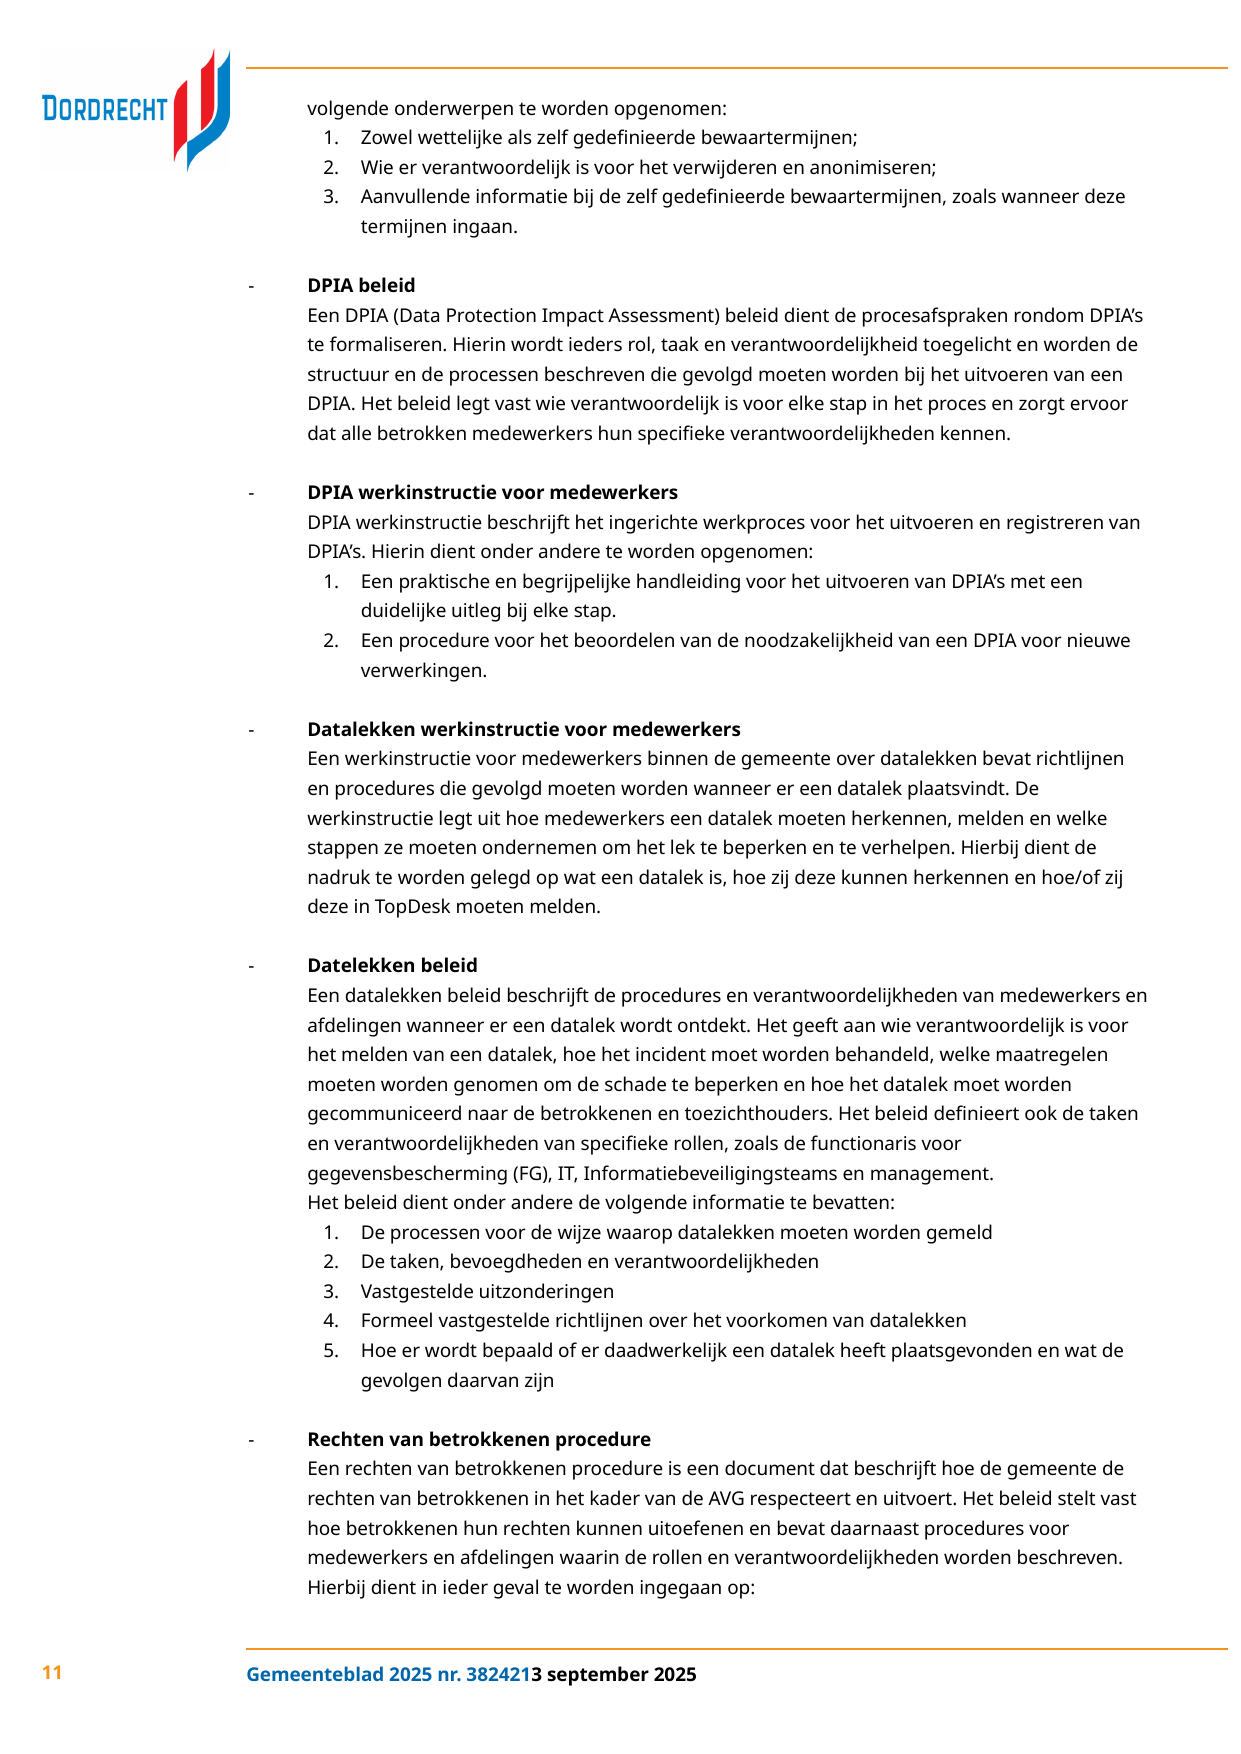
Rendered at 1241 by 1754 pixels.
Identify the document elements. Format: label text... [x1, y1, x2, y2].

list Rechten van betrokkenen procedure [248, 1426, 1152, 1452]
list volgende onderwerpen te worden opgenomen: [248, 95, 1152, 121]
list Aanvullende informatie bij de zelf gedefinieerde bewaartermijnen, zoals wanneer deze termijnen ingaan. [323, 183, 1152, 239]
list Een procedure voor het beoordelen van de noodzakelijkheid van een DPIA voor nieuwe verwerkingen. [323, 627, 1152, 683]
list Een werkinstructie voor medewerkers binnen de gemeente over datalekken bevat richtlijnen en procedures die gevolgd moeten worden wanneer er een datalek plaatsvindt. De werkinstructie legt uit hoe medewerkers een datalek moeten herkennen, melden en welke stappen ze moeten ondernemen om het lek te beperken en te verhelpen. Hierbij dient de nadruk te worden gelegd op wat een datalek is, hoe zij deze kunnen herkennen en hoe/of zij deze in TopDesk moeten melden. [248, 746, 1152, 919]
list Een rechten van betrokkenen procedure is een document dat beschrijft hoe de gemeente de rechten van betrokkenen in het kader van de AVG respecteert en uitvoert. Het beleid stelt vast hoe betrokkenen hun rechten kunnen uitoefenen en bevat daarnaast procedures voor medewerkers en afdelingen waarin de rollen en verantwoordelijkheden worden beschreven. Hierbij dient in ieder geval te worden ingegaan op: [248, 1456, 1152, 1600]
list De processen voor de wijze waarop datalekken moeten worden gemeld [323, 1219, 1152, 1245]
list Wie er verantwoordelijk is voor het verwijderen en anonimiseren; [323, 154, 1152, 180]
list DPIA werkinstructie voor medewerkers [248, 479, 1152, 505]
list DPIA werkinstructie beschrijft het ingerichte werkproces voor het uitvoeren en registreren van DPIA’s. Hierin dient onder andere te worden opgenomen: [248, 509, 1152, 564]
list Vastgestelde uitzonderingen [323, 1278, 1152, 1304]
list Datalekken werkinstructie voor medewerkers [248, 716, 1152, 742]
list DPIA beleid [248, 272, 1152, 298]
list Een praktische en begrijpelijke handleiding voor het uitvoeren van DPIA’s met een duidelijke uitleg bij elke stap. [323, 568, 1152, 623]
list De taken, bevoegdheden en verantwoordelijkheden [323, 1248, 1152, 1274]
list Een DPIA (Data Protection Impact Assessment) beleid dient de procesafspraken rondom DPIA’s te formaliseren. Hierin wordt ieders rol, taak en verantwoordelijkheid toegelicht en worden de structuur en de processen beschreven die gevolgd moeten worden bij het uitvoeren van een DPIA. Het beleid legt vast wie verantwoordelijk is voor elke stap in het proces en zorgt ervoor dat alle betrokken medewerkers hun specifieke verantwoordelijkheden kennen. [248, 302, 1152, 446]
list Het beleid dient onder andere de volgende informatie te bevatten: [248, 1189, 1152, 1215]
list Formeel vastgestelde richtlijnen over het voorkomen van datalekken [323, 1308, 1152, 1333]
list Hoe er wordt bepaald of er daadwerkelijk een datalek heeft plaatsgevonden en wat de gevolgen daarvan zijn [323, 1337, 1152, 1393]
list Een datalekken beleid beschrijft de procedures en verantwoordelijkheden van medewerkers en afdelingen wanneer er een datalek wordt ontdekt. Het geeft aan wie verantwoordelijk is voor het melden van een datalek, hoe het incident moet worden behandeld, welke maatregelen moeten worden genomen om de schade te beperken en hoe het datalek moet worden gecommuniceerd naar de betrokkenen en toezichthouders. Het beleid definieert ook de taken en verantwoordelijkheden van specifieke rollen, zoals de functionaris voor gegevensbescherming (FG), IT, Informatiebeveiligingsteams en management. [248, 982, 1152, 1186]
list Datelekken beleid [248, 953, 1152, 978]
picture [41, 47, 231, 172]
list Zowel wettelijke als zelf gedefinieerde bewaartermijnen; [323, 124, 1152, 150]
